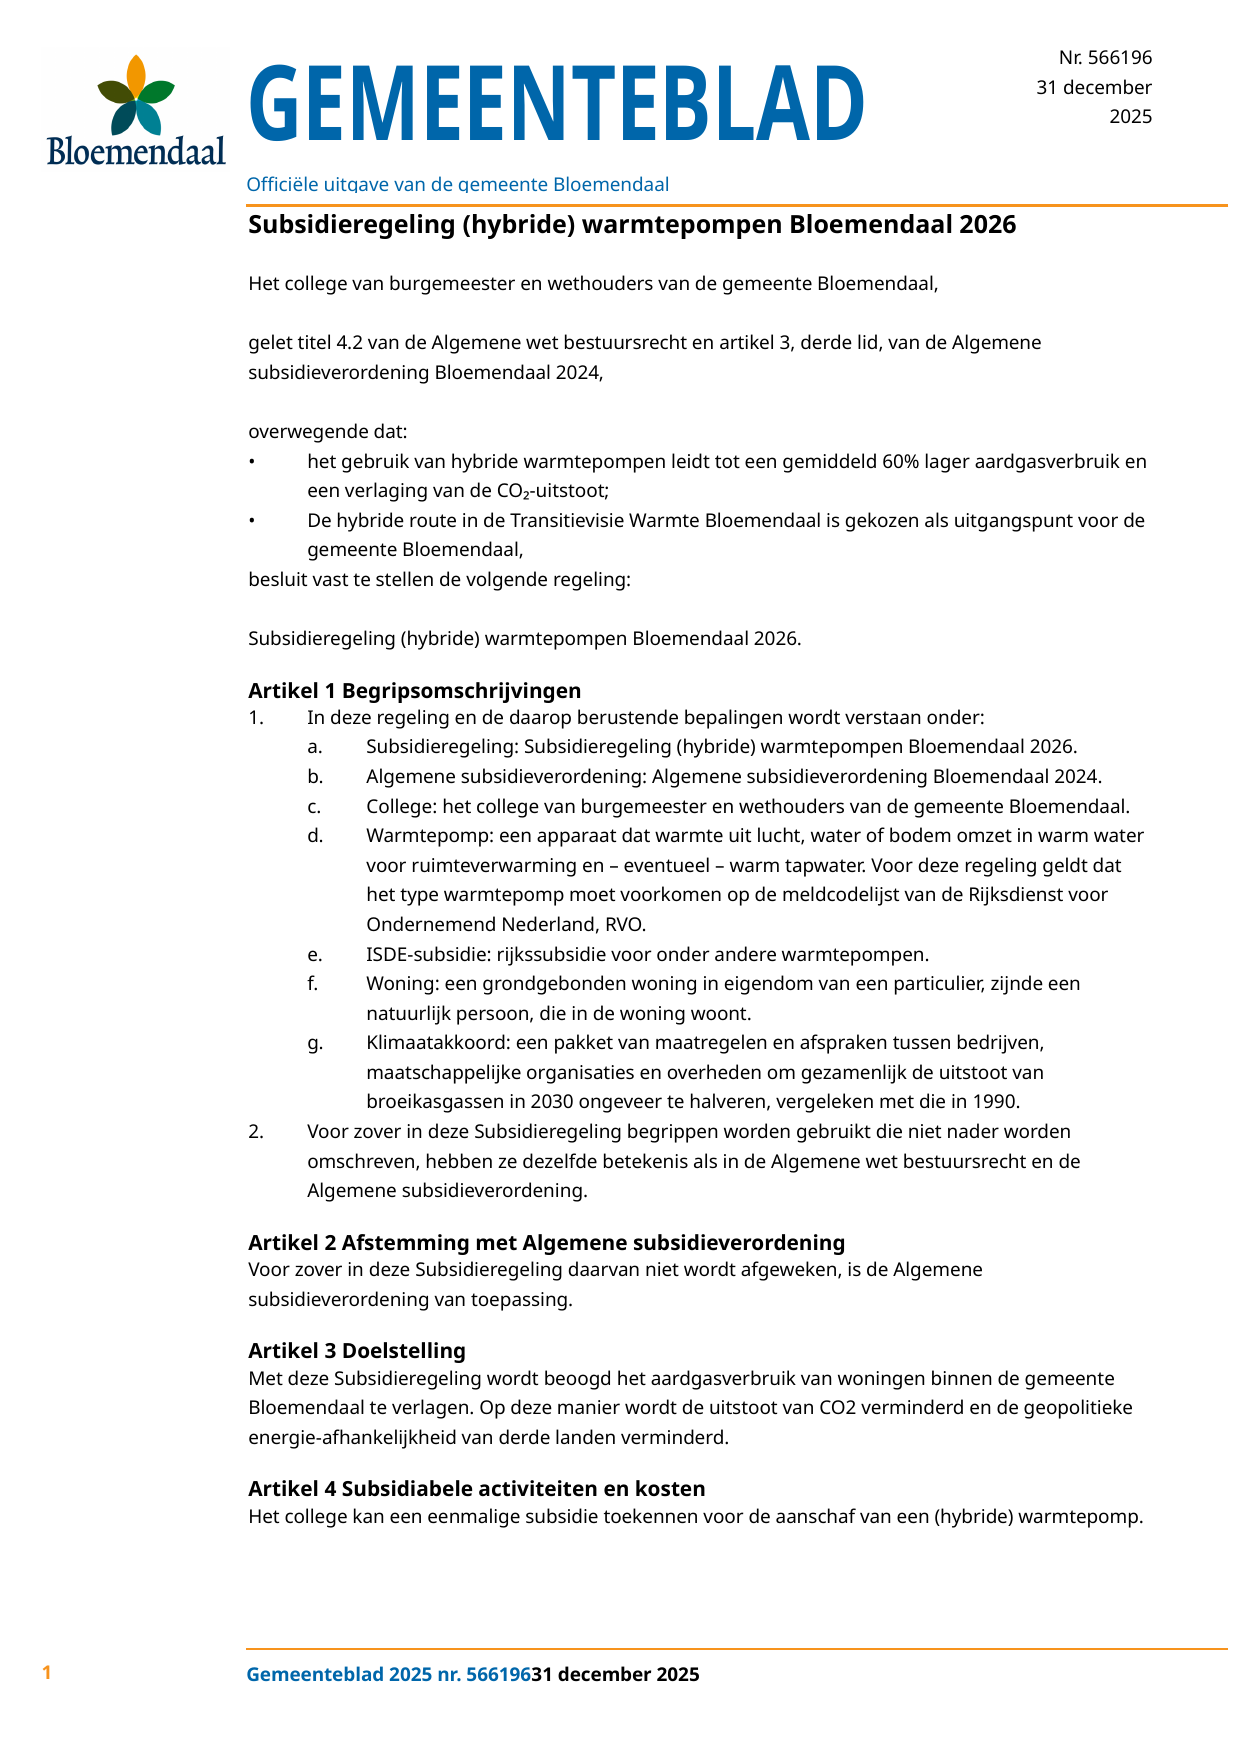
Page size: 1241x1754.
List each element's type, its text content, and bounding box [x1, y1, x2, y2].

text Voor zover in deze Subsidieregeling daarvan niet wordt afgeweken, is de Algemene subsidieverordening van toepassing. [248, 1256, 1152, 1312]
text Artikel 4 Subsidiabele activiteiten en kosten [248, 1474, 1152, 1503]
list College: het college van burgemeester en wethouders van de gemeente Bloemendaal. [307, 793, 1152, 819]
text gelet titel 4.2 van de Algemene wet bestuursrecht en artikel 3, derde lid, van de Algemene subsidieverordening Bloemendaal 2024, [248, 329, 1152, 385]
text Subsidieregeling (hybride) warmtepompen Bloemendaal 2026. [248, 625, 1152, 651]
text Met deze Subsidieregeling wordt beoogd het aardgasverbruik van woningen binnen de gemeente Bloemendaal te verlagen. Op deze manier wordt de uitstoot van CO2 verminderd en de geopolitieke energie-afhankelijkheid van derde landen verminderd. [248, 1365, 1152, 1450]
list De hybride route in de Transitievisie Warmte Bloemendaal is gekozen als uitgangspunt voor de gemeente Bloemendaal, [248, 507, 1152, 562]
text Artikel 3 Doelstelling [248, 1336, 1152, 1365]
list In deze regeling en de daarop berustende bepalingen wordt verstaan onder: [248, 704, 1152, 730]
text Het college kan een eenmalige subsidie toekennen voor de aanschaf van een (hybride) warmtepomp. [248, 1503, 1152, 1528]
list Algemene subsidieverordening: Algemene subsidieverordening Bloemendaal 2024. [307, 763, 1152, 789]
text Artikel 1 Begripsomschrijvingen [248, 676, 1152, 704]
text Het college van burgemeester en wethouders van de gemeente Bloemendaal, [248, 270, 1152, 296]
list Voor zover in deze Subsidieregeling begrippen worden gebruikt die niet nader worden omschreven, hebben ze dezelfde betekenis als in de Algemene wet bestuursrecht en de Algemene subsidieverordening. [248, 1118, 1152, 1203]
list Klimaatakkoord: een pakket van maatregelen en afspraken tussen bedrijven, maatschappelijke organisaties en overheden om gezamenlijk de uitstoot van broeikasgassen in 2030 ongeveer te halveren, vergeleken met die in 1990. [307, 1029, 1152, 1114]
list het gebruik van hybride warmtepompen leidt tot een gemiddeld 60% lager aardgasverbruik en een verlaging van de CO₂-uitstoot; [248, 448, 1152, 503]
text besluit vast te stellen de volgende regeling: [248, 566, 1152, 592]
list Subsidieregeling: Subsidieregeling (hybride) warmtepompen Bloemendaal 2026. [307, 734, 1152, 759]
list Woning: een grondgebonden woning in eigendom van een particulier, zijnde een natuurlijk persoon, die in de woning woont. [307, 970, 1152, 1026]
text Artikel 2 Afstemming met Algemene subsidieverordening [248, 1228, 1152, 1256]
list Warmtepomp: een apparaat dat warmte uit lucht, water of bodem omzet in warm water voor ruimteverwarming en – eventueel – warm tapwater. Voor deze regeling geldt dat het type warmtepomp moet voorkomen op de meldcodelijst van de Rijksdienst voor Ondernemend Nederland, RVO. [307, 822, 1152, 937]
text overwegende dat: [248, 418, 1152, 444]
picture [41, 47, 231, 172]
list ISDE-subsidie: rijkssubsidie voor onder andere warmtepompen. [307, 941, 1152, 967]
text Subsidieregeling (hybride) warmtepompen Bloemendaal 2026 [248, 207, 1152, 241]
